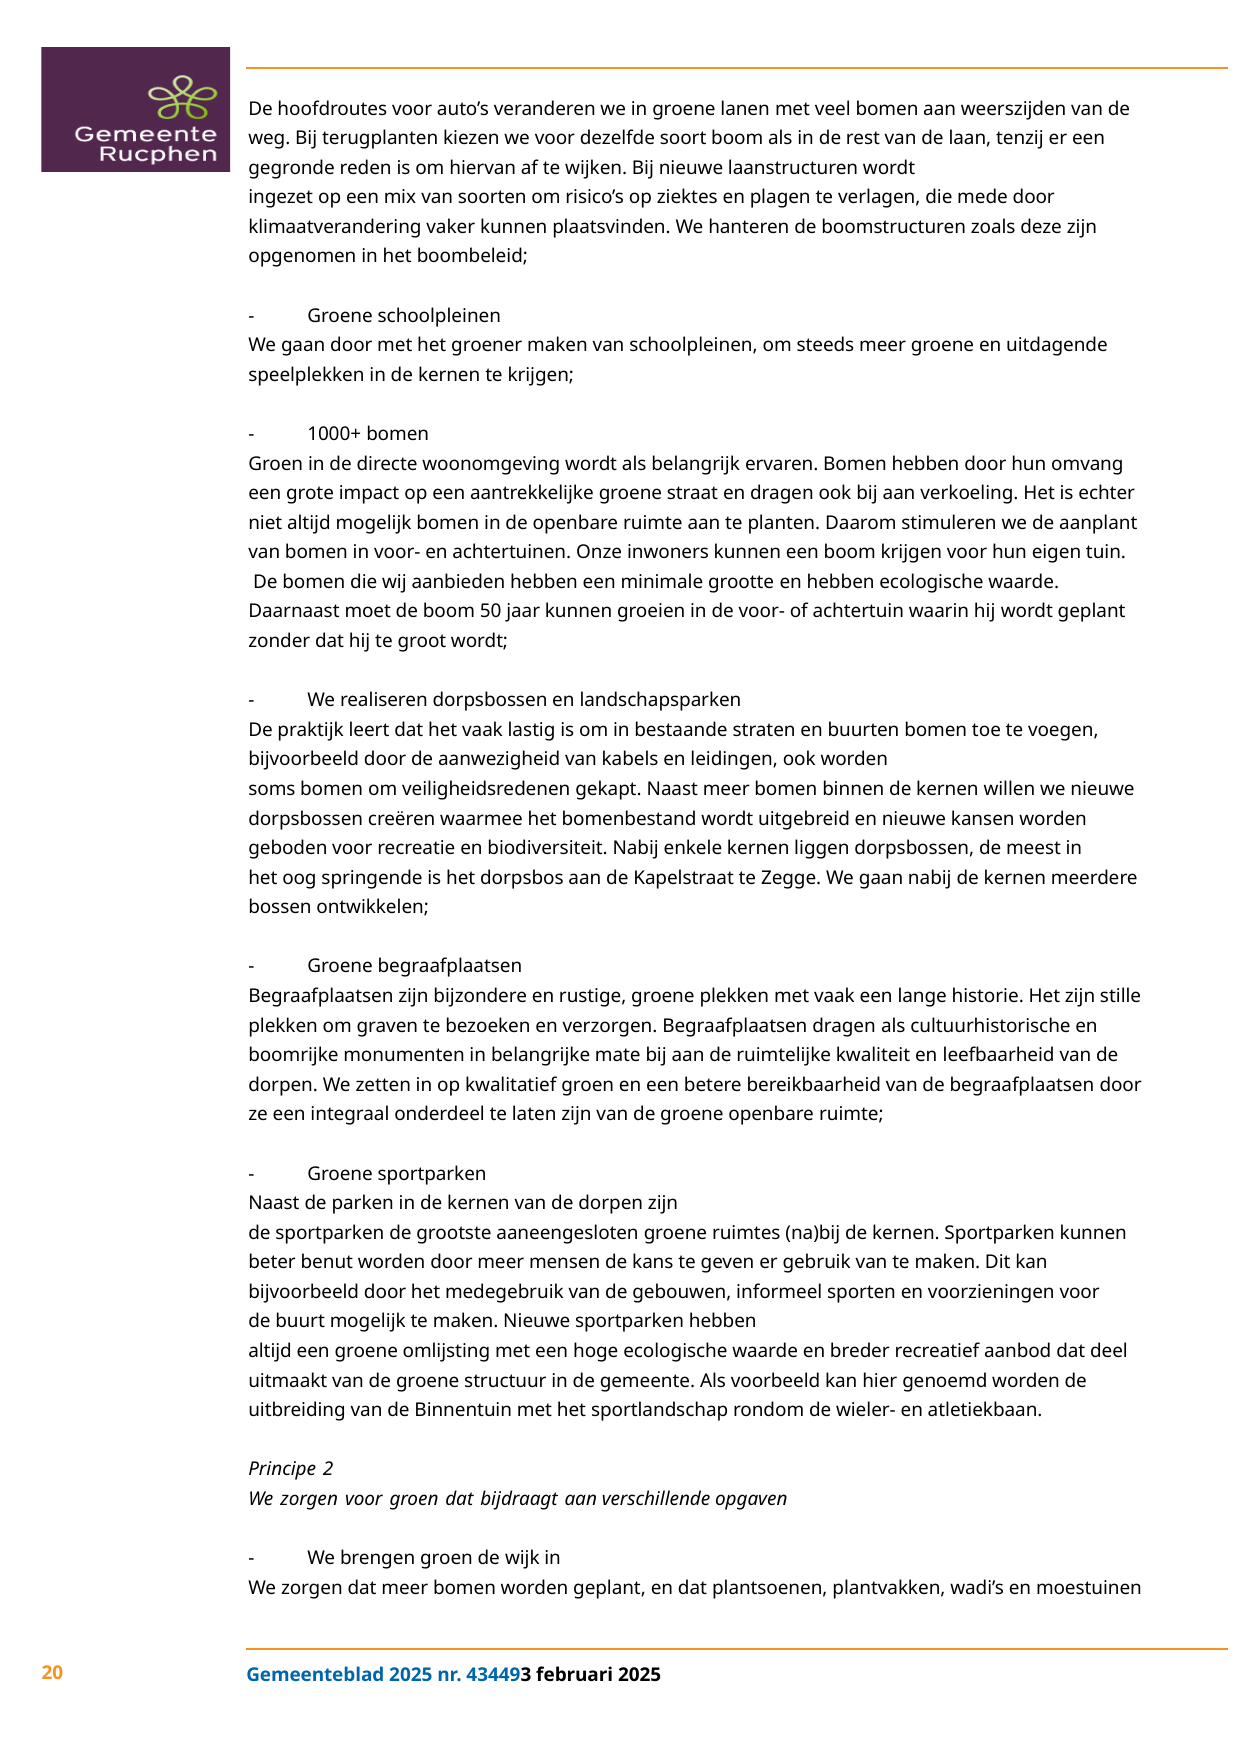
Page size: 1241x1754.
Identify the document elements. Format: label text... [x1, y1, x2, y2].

text Principe 2 [248, 1456, 1152, 1481]
list We realiseren dorpsbossen en landschapsparken [248, 686, 1152, 712]
text We zorgen dat meer bomen worden geplant, en dat plantsoenen, plantvakken, wadi’s en moestuinen [248, 1574, 1152, 1600]
picture [41, 47, 231, 172]
text De praktijk leert dat het vaak lastig is om in bestaande straten en buurten bomen toe te voegen, bijvoorbeeld door de aanwezigheid van kabels en leidingen, ook worden soms bomen om veiligheidsredenen gekapt. Naast meer bomen binnen de kernen willen we nieuwe dorpsbossen creëren waarmee het bomenbestand wordt uitgebreid en nieuwe kansen worden geboden voor recreatie en biodiversiteit. Nabij enkele kernen liggen dorpsbossen, de meest in het oog springende is het dorpsbos aan de Kapelstraat te Zegge. We gaan nabij de kernen meerdere bossen ontwikkelen; [248, 716, 1152, 919]
text We zorgen voor groen dat bijdraagt aan verschillende opgaven [248, 1485, 1152, 1511]
text De hoofdroutes voor auto’s veranderen we in groene lanen met veel bomen aan weerszijden van de weg. Bij terugplanten kiezen we voor dezelfde soort boom als in de rest van de laan, tenzij er een gegronde reden is om hiervan af te wijken. Bij nieuwe laanstructuren wordt ingezet op een mix van soorten om risico’s op ziektes en plagen te verlagen, die mede door klimaatverandering vaker kunnen plaatsvinden. We hanteren de boomstructuren zoals deze zijn opgenomen in het boombeleid; [248, 95, 1152, 268]
text We gaan door met het groener maken van schoolpleinen, om steeds meer groene en uitdagende speelplekken in de kernen te krijgen; [248, 331, 1152, 387]
text Begraafplaatsen zijn bijzondere en rustige, groene plekken met vaak een lange historie. Het zijn stille plekken om graven te bezoeken en verzorgen. Begraafplaatsen dragen als cultuurhistorische en boomrijke monumenten in belangrijke mate bij aan de ruimtelijke kwaliteit en leefbaarheid van de dorpen. We zetten in op kwalitatief groen en een betere bereikbaarheid van de begraafplaatsen door ze een integraal onderdeel te laten zijn van de groene openbare ruimte; [248, 982, 1152, 1126]
text Naast de parken in de kernen van de dorpen zijn de sportparken de grootste aaneengesloten groene ruimtes (na)bij de kernen. Sportparken kunnen beter benut worden door meer mensen de kans te geven er gebruik van te maken. Dit kan bijvoorbeeld door het medegebruik van de gebouwen, informeel sporten en voorzieningen voor de buurt mogelijk te maken. Nieuwe sportparken hebben altijd een groene omlijsting met een hoge ecologische waarde en breder recreatief aanbod dat deel uitmaakt van de groene structuur in de gemeente. Als voorbeeld kan hier genoemd worden de uitbreiding van de Binnentuin met het sportlandschap rondom de wieler- en atletiekbaan. [248, 1189, 1152, 1422]
list Groene sportparken [248, 1160, 1152, 1186]
list 1000+ bomen [248, 420, 1152, 446]
list Groene schoolpleinen [248, 302, 1152, 328]
text Groen in de directe woonomgeving wordt als belangrijk ervaren. Bomen hebben door hun omvang een grote impact op een aantrekkelijke groene straat en dragen ook bij aan verkoeling. Het is echter niet altijd mogelijk bomen in de openbare ruimte aan te planten. Daarom stimuleren we de aanplant van bomen in voor- en achtertuinen. Onze inwoners kunnen een boom krijgen voor hun eigen tuin. [248, 450, 1152, 564]
list We brengen groen de wijk in [248, 1544, 1152, 1570]
list Groene begraafplaatsen [248, 953, 1152, 978]
text De bomen die wij aanbieden hebben een minimale grootte en hebben ecologische waarde. Daarnaast moet de boom 50 jaar kunnen groeien in de voor- of achtertuin waarin hij wordt geplant zonder dat hij te groot wordt; [248, 568, 1152, 653]
